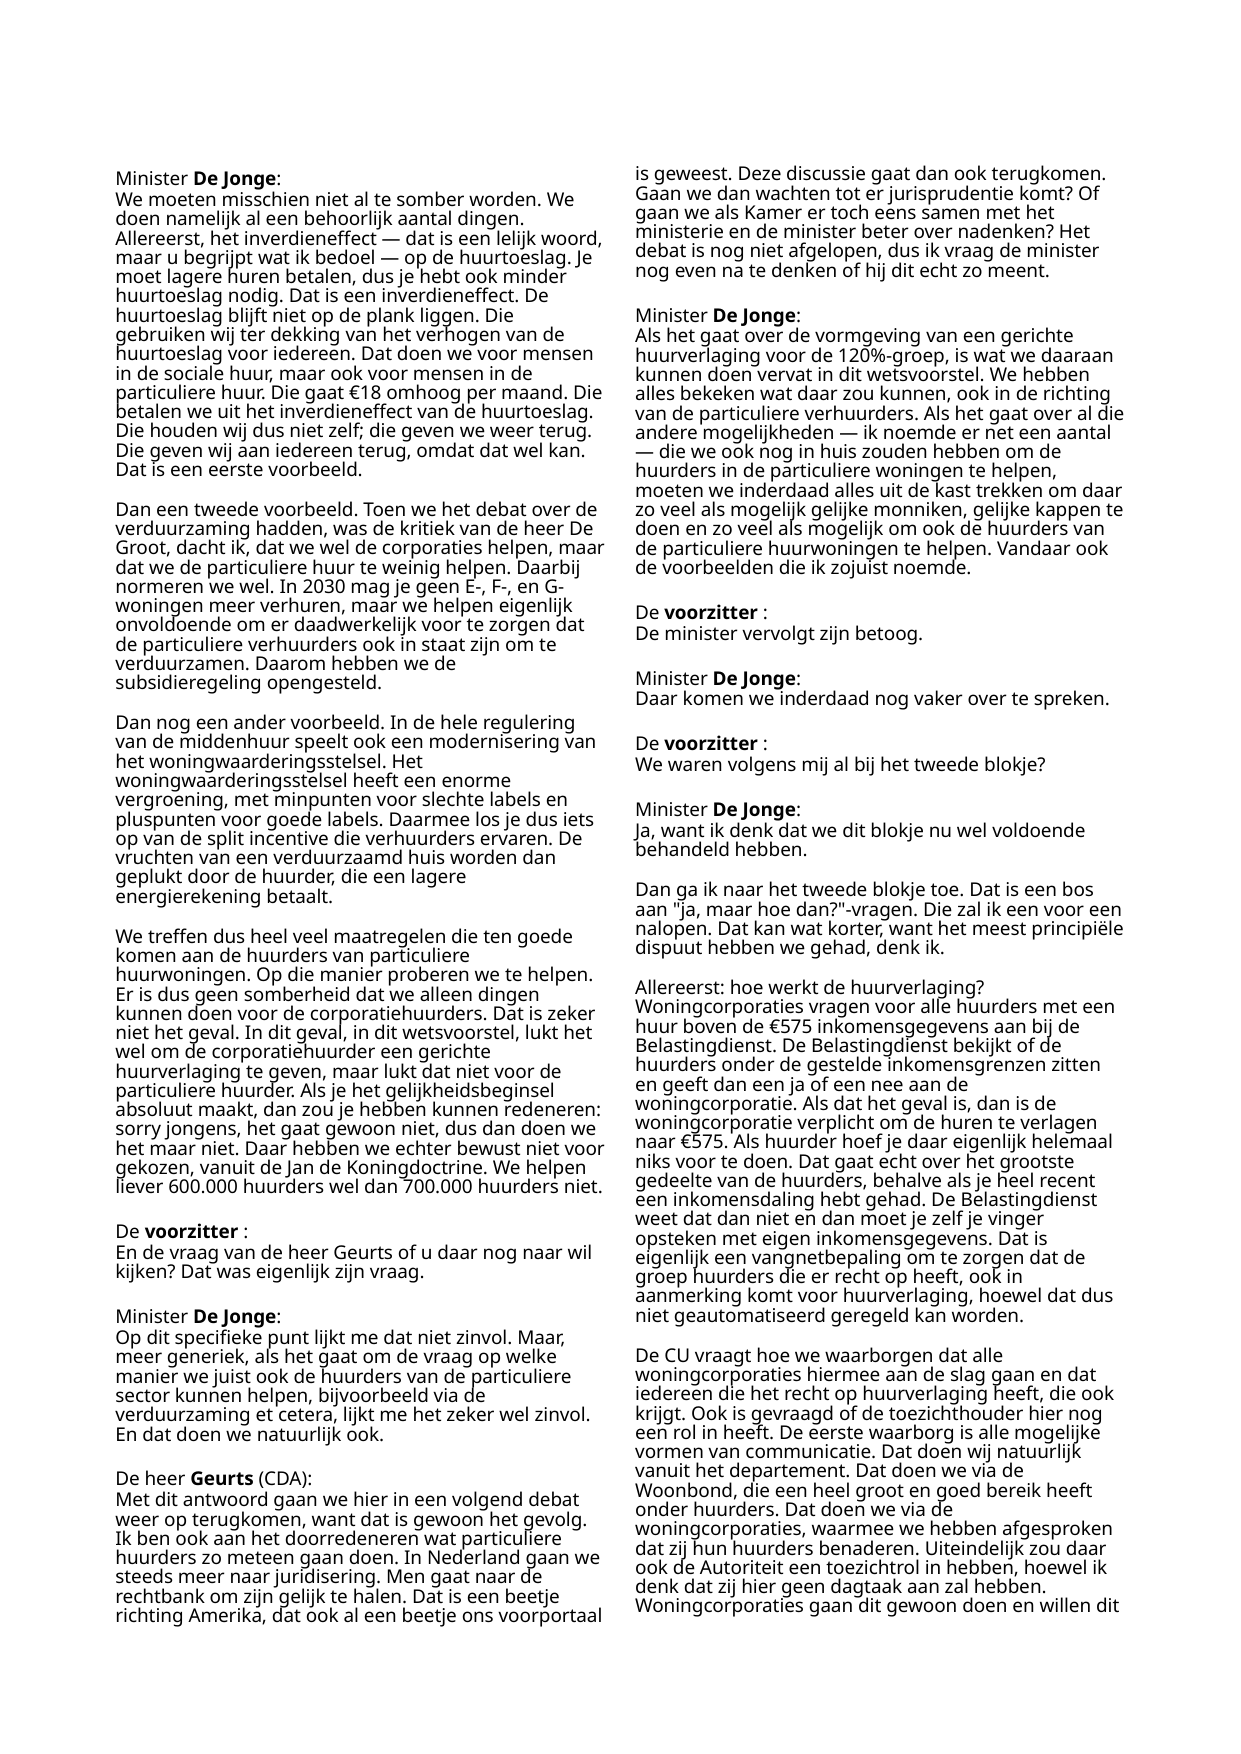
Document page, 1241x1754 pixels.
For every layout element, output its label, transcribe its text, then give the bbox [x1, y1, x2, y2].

text Op dit specifieke punt lijkt me dat niet zinvol. Maar, meer generiek, als het gaat om de vraag op welke manier we juist ook de huurders van de particuliere sector kunnen helpen, bijvoorbeeld via de verduurzaming et cetera, lijkt me het zeker wel zinvol. En dat doen we natuurlijk ook. [115, 1329, 605, 1445]
text De voorzitter : [635, 599, 1125, 624]
text Minister De Jonge: [115, 165, 605, 191]
text De voorzitter : [115, 1218, 605, 1244]
text We moeten misschien niet al te somber worden. We doen namelijk al een behoorlijk aantal dingen. Allereerst, het inverdieneffect — dat is een lelijk woord, maar u begrijpt wat ik bedoel — op de huurtoeslag. Je moet lagere huren betalen, dus je hebt ook minder huurtoeslag nodig. Dat is een inverdieneffect. De huurtoeslag blijft niet op de plank liggen. Die gebruiken wij ter dekking van het verhogen van de huurtoeslag voor iedereen. Dat doen we voor mensen in de sociale huur, maar ook voor mensen in de particuliere huur. Die gaat €18 omhoog per maand. Die betalen we uit het inverdieneffect van de huurtoeslag. Die houden wij dus niet zelf; die geven we weer terug. Die geven wij aan iedereen terug, omdat dat wel kan. Dat is een eerste voorbeeld. [115, 191, 605, 480]
text Dan nog een ander voorbeeld. In de hele regulering van de middenhuur speelt ook een modernisering van het woningwaarderingsstelsel. Het woningwaarderingsstelsel heeft een enorme vergroening, met minpunten voor slechte labels en pluspunten voor goede labels. Daarmee los je dus iets op van de split incentive die verhuurders ervaren. De vruchten van een verduurzaamd huis worden dan geplukt door de huurder, die een lagere energierekening betaalt. [115, 714, 605, 907]
text De heer Geurts (CDA): [115, 1466, 605, 1491]
text De voorzitter : [635, 731, 1125, 756]
text Allereerst: hoe werkt de huurverlaging? Woningcorporaties vragen voor alle huurders met een huur boven de €575 inkomensgegevens aan bij de Belastingdienst. De Belastingdienst bekijkt of de huurders onder de gestelde inkomensgrenzen zitten en geeft dan een ja of een nee aan de woningcorporatie. Als dat het geval is, dan is de woningcorporatie verplicht om de huren te verlagen naar €575. Als huurder hoef je daar eigenlijk helemaal niks voor te doen. Dat gaat echt over het grootste gedeelte van de huurders, behalve als je heel recent een inkomensdaling hebt gehad. De Belastingdienst weet dat dan niet en dan moet je zelf je vinger opsteken met eigen inkomensgegevens. Dat is eigenlijk een vangnetbepaling om te zorgen dat de groep huurders die er recht op heeft, ook in aanmerking komt voor huurverlaging, hoewel dat dus niet geautomatiseerd geregeld kan worden. [635, 979, 1125, 1326]
text We waren volgens mij al bij het tweede blokje? [635, 756, 1125, 776]
text Dan een tweede voorbeeld. Toen we het debat over de verduurzaming hadden, was de kritiek van de heer De Groot, dacht ik, dat we wel de corporaties helpen, maar dat we de particuliere huur te weinig helpen. Daarbij normeren we wel. In 2030 mag je geen E-, F-, en G-woningen meer verhuren, maar we helpen eigenlijk onvoldoende om er daadwerkelijk voor te zorgen dat de particuliere verhuurders ook in staat zijn om te verduurzamen. Daarom hebben we de subsidieregeling opengesteld. [115, 501, 605, 693]
text is geweest. Deze discussie gaat dan ook terugkomen. Gaan we dan wachten tot er jurisprudentie komt? Of gaan we als Kamer er toch eens samen met het ministerie en de minister beter over nadenken? Het debat is nog niet afgelopen, dus ik vraag de minister nog even na te denken of hij dit echt zo meent. [635, 165, 1125, 281]
text Met dit antwoord gaan we hier in een volgend debat weer op terugkomen, want dat is gewoon het gevolg. Ik ben ook aan het doorredeneren wat particuliere huurders zo meteen gaan doen. In Nederland gaan we steeds meer naar juridisering. Men gaat naar de rechtbank om zijn gelijk te halen. Dat is een beetje richting Amerika, dat ook al een beetje ons voorportaal [115, 1491, 605, 1626]
text Minister De Jonge: [115, 1303, 605, 1329]
text Minister De Jonge: [635, 665, 1125, 690]
text We treffen dus heel veel maatregelen die ten goede komen aan de huurders van particuliere huurwoningen. Op die manier proberen we te helpen. Er is dus geen somberheid dat we alleen dingen kunnen doen voor de corporatiehuurders. Dat is zeker niet het geval. In dit geval, in dit wetsvoorstel, lukt het wel om de corporatiehuurder een gerichte huurverlaging te geven, maar lukt dat niet voor de particuliere huurder. Als je het gelijkheidsbeginsel absoluut maakt, dan zou je hebben kunnen redeneren: sorry jongens, het gaat gewoon niet, dus dan doen we het maar niet. Daar hebben we echter bewust niet voor gekozen, vanuit de Jan de Koningdoctrine. We helpen liever 600.000 huurders wel dan 700.000 huurders niet. [115, 928, 605, 1197]
text Ja, want ik denk dat we dit blokje nu wel voldoende behandeld hebben. [635, 822, 1125, 861]
text Minister De Jonge: [635, 302, 1125, 327]
text Als het gaat over de vormgeving van een gerichte huurverlaging voor de 120%-groep, is wat we daaraan kunnen doen vervat in dit wetsvoorstel. We hebben alles bekeken wat daar zou kunnen, ook in de richting van de particuliere verhuurders. Als het gaat over al die andere mogelijkheden — ik noemde er net een aantal — die we ook nog in huis zouden hebben om de huurders in de particuliere woningen te helpen, moeten we inderdaad alles uit de kast trekken om daar zo veel als mogelijk gelijke monniken, gelijke kappen te doen en zo veel als mogelijk om ook de huurders van de particuliere huurwoningen te helpen. Vandaar ook de voorbeelden die ik zojuist noemde. [635, 327, 1125, 578]
text Daar komen we inderdaad nog vaker over te spreken. [635, 690, 1125, 710]
text De minister vervolgt zijn betoog. [635, 624, 1125, 644]
text Dan ga ik naar het tweede blokje toe. Dat is een bos aan "ja, maar hoe dan?"-vragen. Die zal ik een voor een nalopen. Dat kan wat korter, want het meest principiële dispuut hebben we gehad, denk ik. [635, 881, 1125, 958]
text Minister De Jonge: [635, 796, 1125, 822]
text En de vraag van de heer Geurts of u daar nog naar wil kijken? Dat was eigenlijk zijn vraag. [115, 1244, 605, 1283]
text De CU vraagt hoe we waarborgen dat alle woningcorporaties hiermee aan de slag gaan en dat iedereen die het recht op huurverlaging heeft, die ook krijgt. Ook is gevraagd of de toezichthouder hier nog een rol in heeft. De eerste waarborg is alle mogelijke vormen van communicatie. Dat doen wij natuurlijk vanuit het departement. Dat doen we via de Woonbond, die een heel groot en goed bereik heeft onder huurders. Dat doen we via de woningcorporaties, waarmee we hebben afgesproken dat zij hun huurders benaderen. Uiteindelijk zou daar ook de Autoriteit een toezichtrol in hebben, hoewel ik denk dat zij hier geen dagtaak aan zal hebben. Woningcorporaties gaan dit gewoon doen en willen dit [635, 1347, 1125, 1617]
